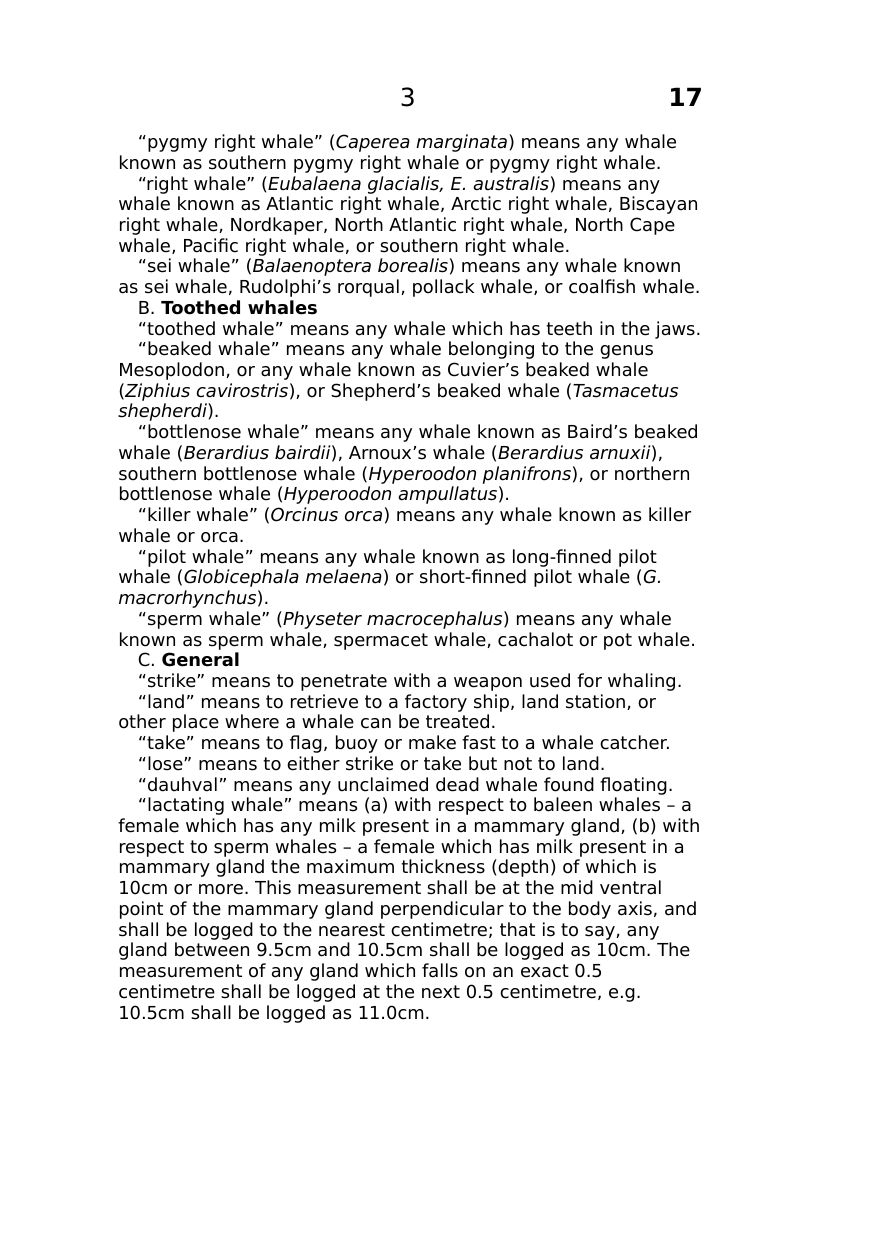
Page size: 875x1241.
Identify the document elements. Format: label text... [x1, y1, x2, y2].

text “pilot whale” means any whale known as long-finned pilot whale (Globicephala melaena) or short-finned pilot whale (G. macrorhynchus). [118, 546, 703, 609]
text “right whale” (Eubalaena glacialis, E. australis) means any whale known as Atlantic right whale, Arctic right whale, Biscayan right whale, Nordkaper, North Atlantic right whale, North Cape whale, Pacific right whale, or southern right whale. [118, 173, 703, 256]
text B. Toothed whales [118, 298, 703, 318]
text “bottlenose whale” means any whale known as Baird’s beaked whale (Berardius bairdii), Arnoux’s whale (Berardius arnuxii), southern bottlenose whale (Hyperoodon planifrons), or northern bottlenose whale (Hyperoodon ampullatus). [118, 422, 703, 505]
text “land” means to retrieve to a factory ship, land station, or other place where a whale can be treated. [118, 692, 703, 733]
text C. General [118, 650, 703, 671]
text “beaked whale” means any whale belonging to the genus Mesoplodon, or any whale known as Cuvier’s beaked whale (Ziphius cavirostris), or Shepherd’s beaked whale (Tasmacetus shepherdi). [118, 339, 703, 422]
text “toothed whale” means any whale which has teeth in the jaws. [118, 318, 703, 339]
text “killer whale” (Orcinus orca) means any whale known as killer whale or orca. [118, 505, 703, 546]
text “pygmy right whale” (Caperea marginata) means any whale known as southern pygmy right whale or pygmy right whale. [118, 132, 703, 173]
text “strike” means to penetrate with a weapon used for whaling. [118, 671, 703, 692]
text “dauhval” means any unclaimed dead whale found floating. [118, 774, 703, 795]
text “lose” means to either strike or take but not to land. [118, 754, 703, 774]
text “sperm whale” (Physeter macrocephalus) means any whale known as sperm whale, spermacet whale, cachalot or pot whale. [118, 609, 703, 650]
text “sei whale” (Balaenoptera borealis) means any whale known as sei whale, Rudolphi’s rorqual, pollack whale, or coalfish whale. [118, 256, 703, 298]
text “take” means to flag, buoy or make fast to a whale catcher. [118, 733, 703, 754]
text “lactating whale” means (a) with respect to baleen whales – a female which has any milk present in a mammary gland, (b) with respect to sperm whales – a female which has milk present in a mammary gland the maximum thickness (depth) of which is 10cm or more. This measurement shall be at the mid ventral point of the mammary gland perpendicular to the body axis, and shall be logged to the nearest centimetre; that is to say, any gland between 9.5cm and 10.5cm shall be logged as 10cm. The measurement of any gland which falls on an exact 0.5 centimetre shall be logged at the next 0.5 centimetre, e.g. 10.5cm shall be logged as 11.0cm. [118, 795, 703, 1023]
